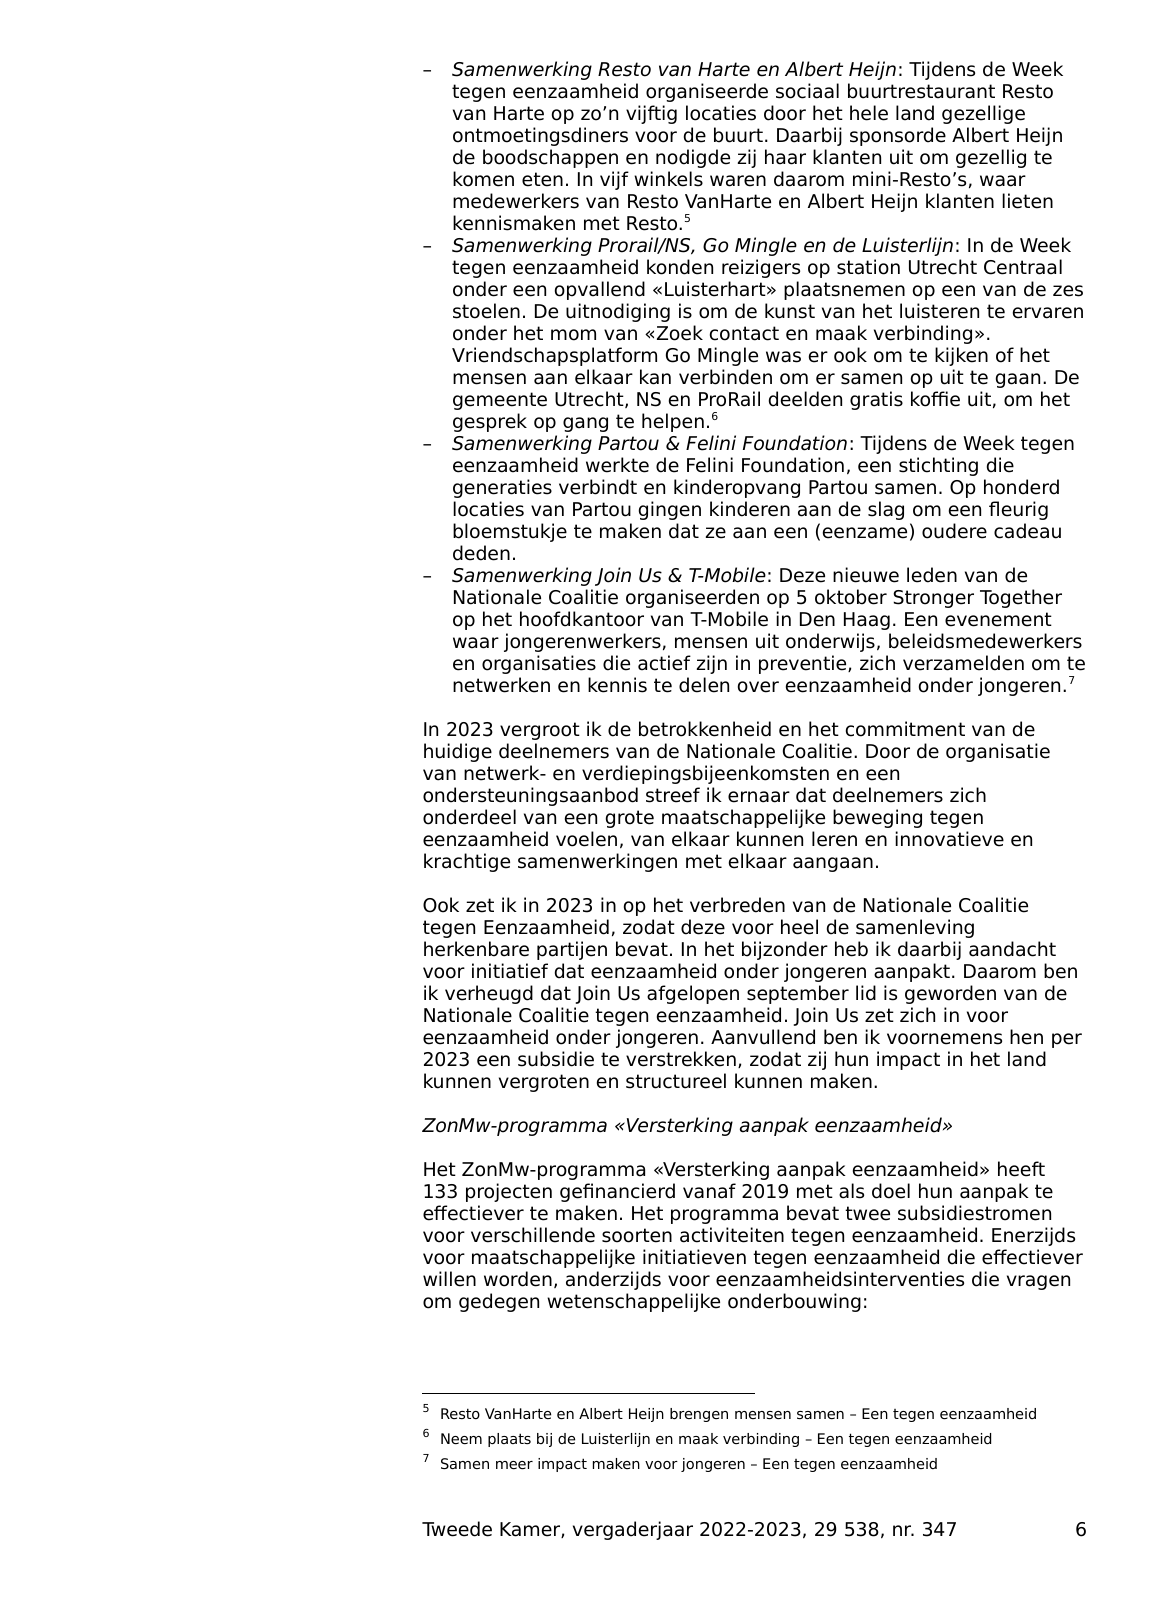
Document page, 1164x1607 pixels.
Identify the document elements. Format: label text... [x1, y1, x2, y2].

subtitle ZonMw-programma «Versterking aanpak eenzaamheid» [422, 1115, 1087, 1137]
text Neem plaats bij de Luisterlijn en maak verbinding – Een tegen eenzaamheid [422, 1427, 1087, 1449]
text Resto VanHarte en Albert Heijn brengen mensen samen – Een tegen eenzaamheid [422, 1402, 1087, 1424]
text – Samenwerking Partou & Felini Foundation: Tijdens de Week tegen eenzaamheid werkte de Felini Foundation, een stichting die generaties verbindt en kinderopvang Partou samen. Op honderd locaties van Partou gingen kinderen aan de slag om een fleurig bloemstukje te maken dat ze aan een (eenzame) oudere cadeau deden. [422, 433, 1087, 564]
text – Samenwerking Prorail/NS, Go Mingle en de Luisterlijn: In de Week tegen eenzaamheid konden reizigers op station Utrecht Centraal onder een opvallend «Luisterhart» plaatsnemen op een van de zes stoelen. De uitnodiging is om de kunst van het luisteren te ervaren onder het mom van «Zoek contact en maak verbinding». Vriendschapsplatform Go Mingle was er ook om te kijken of het mensen aan elkaar kan verbinden om er samen op uit te gaan. De gemeente Utrecht, NS en ProRail deelden gratis koffie uit, om het gesprek op gang te helpen. [422, 235, 1087, 433]
text In 2023 vergroot ik de betrokkenheid en het commitment van de huidige deelnemers van de Nationale Coalitie. Door de organisatie van netwerk- en verdiepingsbijeenkomsten en een ondersteuningsaanbod streef ik ernaar dat deelnemers zich onderdeel van een grote maatschappelijke beweging tegen eenzaamheid voelen, van elkaar kunnen leren en innovatieve en krachtige samenwerkingen met elkaar aangaan. [422, 719, 1087, 872]
text Het ZonMw-programma «Versterking aanpak eenzaamheid» heeft 133 projecten gefinancierd vanaf 2019 met als doel hun aanpak te effectiever te maken. Het programma bevat twee subsidiestromen voor verschillende soorten activiteiten tegen eenzaamheid. Enerzijds voor maatschappelijke initiatieven tegen eenzaamheid die effectiever willen worden, anderzijds voor eenzaamheidsinterventies die vragen om gedegen wetenschappelijke onderbouwing: [422, 1159, 1087, 1313]
text Ook zet ik in 2023 in op het verbreden van de Nationale Coalitie tegen Eenzaamheid, zodat deze voor heel de samenleving herkenbare partijen bevat. In het bijzonder heb ik daarbij aandacht voor initiatief dat eenzaamheid onder jongeren aanpakt. Daarom ben ik verheugd dat Join Us afgelopen september lid is geworden van de Nationale Coalitie tegen eenzaamheid. Join Us zet zich in voor eenzaamheid onder jongeren. Aanvullend ben ik voornemens hen per 2023 een subsidie te verstrekken, zodat zij hun impact in het land kunnen vergroten en structureel kunnen maken. [422, 895, 1087, 1092]
text – Samenwerking Resto van Harte en Albert Heijn: Tijdens de Week tegen eenzaamheid organiseerde sociaal buurtrestaurant Resto van Harte op zo’n vijftig locaties door het hele land gezellige ontmoetingsdiners voor de buurt. Daarbij sponsorde Albert Heijn de boodschappen en nodigde zij haar klanten uit om gezellig te komen eten. In vijf winkels waren daarom mini-Resto’s, waar medewerkers van Resto VanHarte en Albert Heijn klanten lieten kennismaken met Resto. [422, 59, 1087, 235]
text Samen meer impact maken voor jongeren – Een tegen eenzaamheid [422, 1452, 1087, 1474]
text – Samenwerking Join Us & T-Mobile: Deze nieuwe leden van de Nationale Coalitie organiseerden op 5 oktober Stronger Together op het hoofdkantoor van T-Mobile in Den Haag. Een evenement waar jongerenwerkers, mensen uit onderwijs, beleidsmedewerkers en organisaties die actief zijn in preventie, zich verzamelden om te netwerken en kennis te delen over eenzaamheid onder jongeren. [422, 564, 1087, 696]
